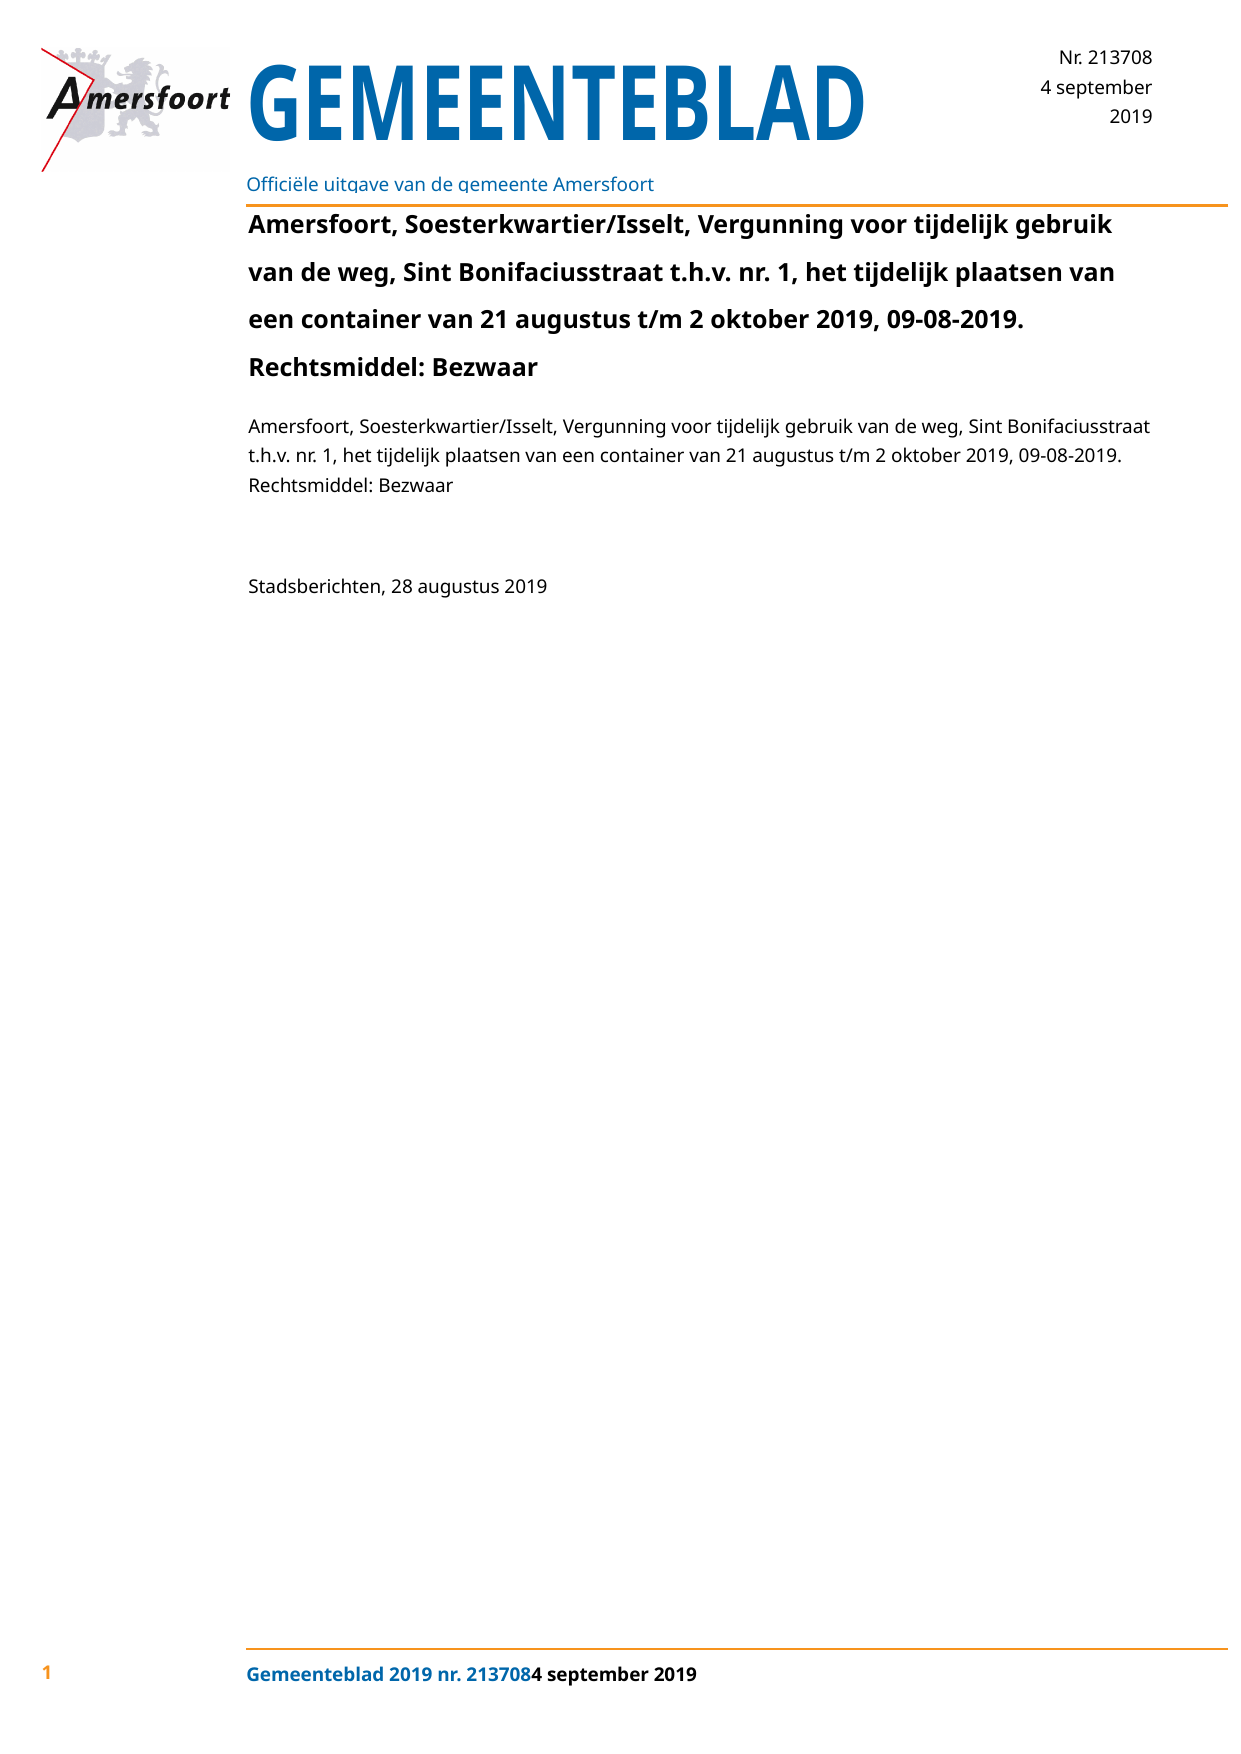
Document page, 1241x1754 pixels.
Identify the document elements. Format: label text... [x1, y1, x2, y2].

picture [41, 47, 231, 172]
text Amersfoort, Soesterkwartier/Isselt, Vergunning voor tijdelijk gebruik van de weg, Sint Bonifaciusstraat t.h.v. nr. 1, het tijdelijk plaatsen van een container van 21 augustus t/m 2 oktober 2019, 09-08-2019. Rechtsmiddel: Bezwaar [248, 207, 1152, 384]
text Stadsberichten, 28 augustus 2019 [248, 573, 1152, 599]
text Amersfoort, Soesterkwartier/Isselt, Vergunning voor tijdelijk gebruik van de weg, Sint Bonifaciusstraat t.h.v. nr. 1, het tijdelijk plaatsen van een container van 21 augustus t/m 2 oktober 2019, 09-08-2019. Rechtsmiddel: Bezwaar [248, 413, 1152, 498]
